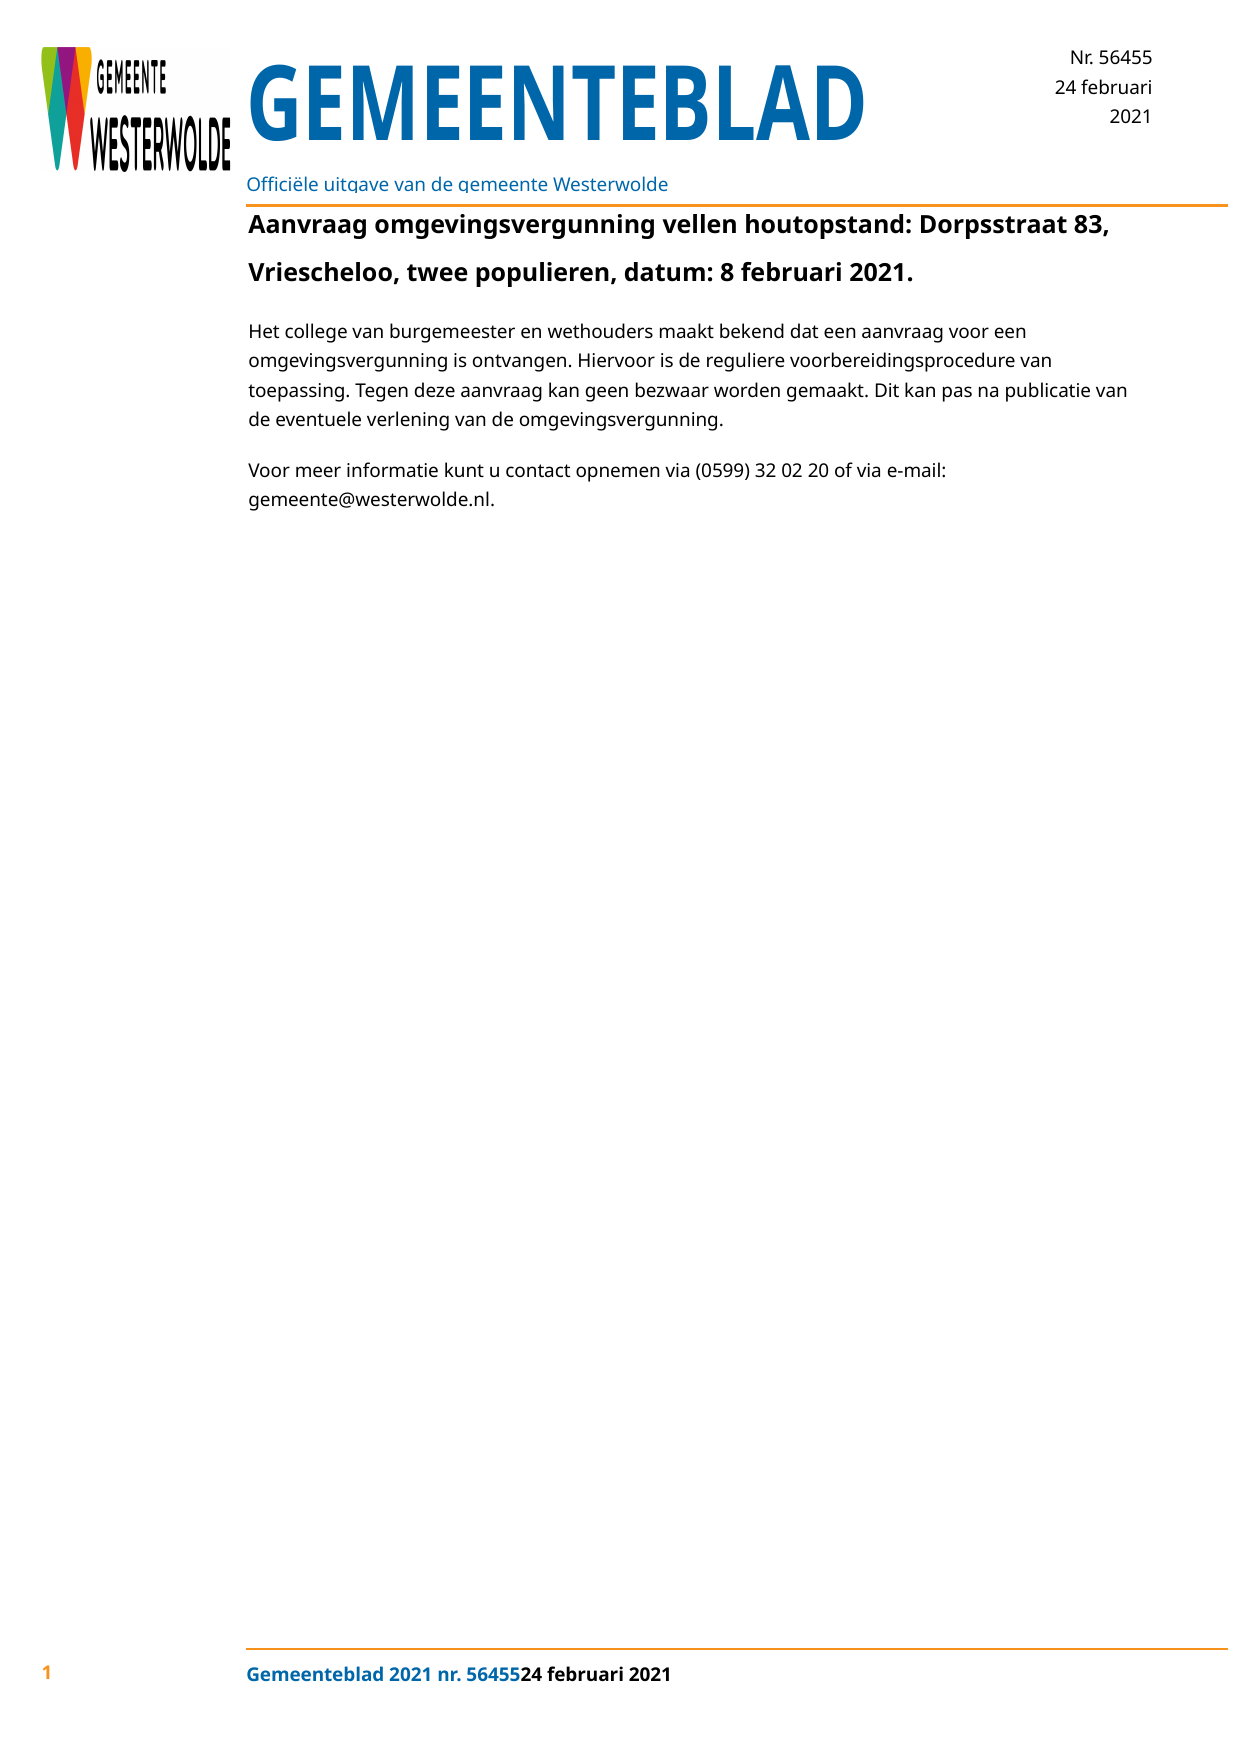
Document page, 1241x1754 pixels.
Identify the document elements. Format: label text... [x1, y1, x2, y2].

text Voor meer informatie kunt u contact opnemen via (0599) 32 02 20 of via e-mail: gemeente@westerwolde.nl. [248, 457, 1152, 512]
text Aanvraag omgevingsvergunning vellen houtopstand: Dorpsstraat 83, Vriescheloo, twee populieren, datum: 8 februari 2021. [248, 207, 1152, 288]
picture [41, 47, 231, 172]
text Het college van burgemeester en wethouders maakt bekend dat een aanvraag voor een omgevingsvergunning is ontvangen. Hiervoor is de reguliere voorbereidingsprocedure van toepassing. Tegen deze aanvraag kan geen bezwaar worden gemaakt. Dit kan pas na publicatie van de eventuele verlening van de omgevingsvergunning. [248, 318, 1152, 432]
